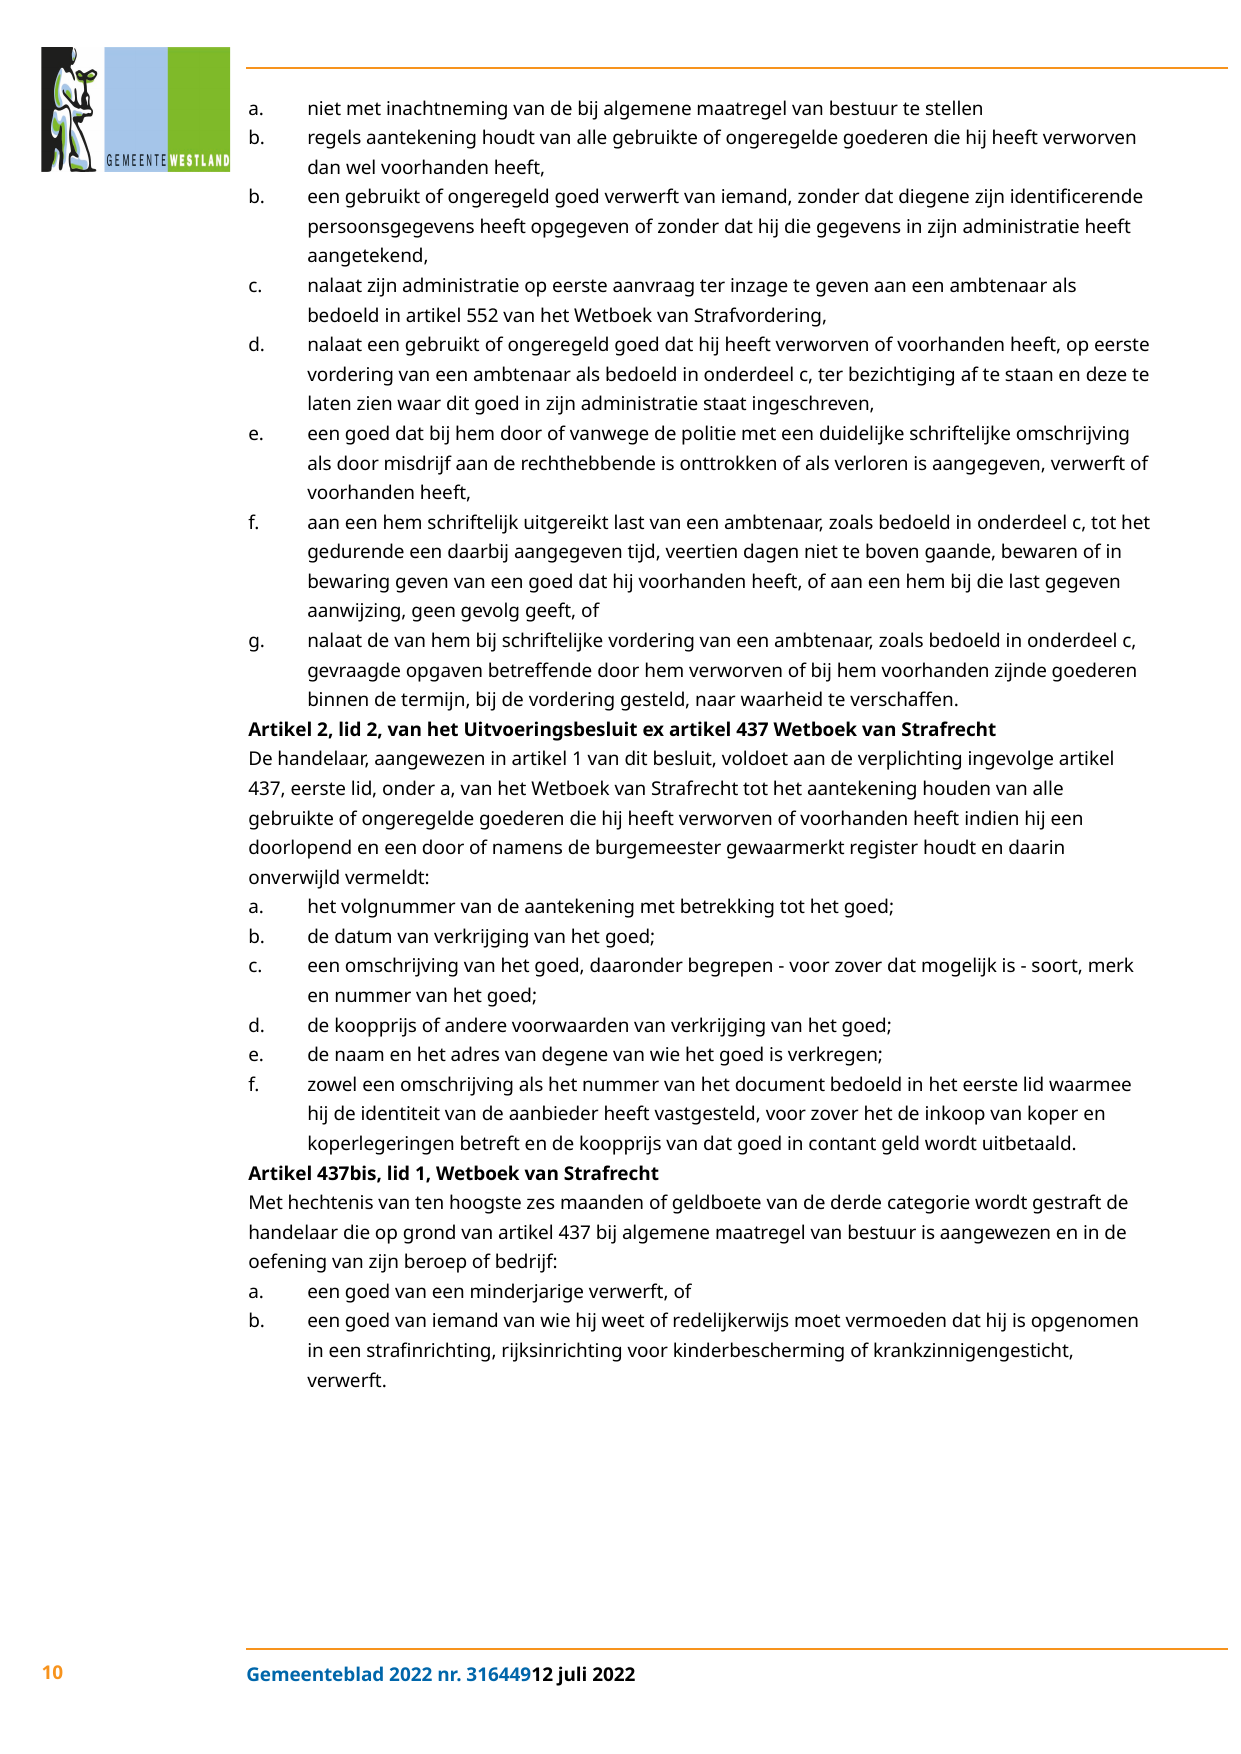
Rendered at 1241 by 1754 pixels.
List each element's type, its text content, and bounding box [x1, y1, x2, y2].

text De handelaar, aangewezen in artikel 1 van dit besluit, voldoet aan de verplichting ingevolge artikel 437, eerste lid, onder a, van het Wetboek van Strafrecht tot het aantekening houden van alle gebruikte of ongeregelde goederen die hij heeft verworven of voorhanden heeft indien hij een doorlopend en een door of namens de burgemeester gewaarmerkt register houdt en daarin onverwijld vermeldt: [248, 746, 1152, 890]
list een goed van iemand van wie hij weet of redelijkerwijs moet vermoeden dat hij is opgenomen in een strafinrichting, rijksinrichting voor kinderbescherming of krankzinnigengesticht, verwerft. [248, 1308, 1152, 1393]
list de naam en het adres van degene van wie het goed is verkregen; [248, 1041, 1152, 1067]
list zowel een omschrijving als het nummer van het document bedoeld in het eerste lid waarmee hij de identiteit van de aanbieder heeft vastgesteld, voor zover het de inkoop van koper en koperlegeringen betreft en de koopprijs van dat goed in contant geld wordt uitbetaald. [248, 1071, 1152, 1156]
text Artikel 437bis, lid 1, Wetboek van Strafrecht [248, 1160, 1152, 1186]
list een goed dat bij hem door of vanwege de politie met een duidelijke schriftelijke omschrijving als door misdrijf aan de rechthebbende is onttrokken of als verloren is aangegeven, verwerft of voorhanden heeft, [248, 420, 1152, 505]
list aan een hem schriftelijk uitgereikt last van een ambtenaar, zoals bedoeld in onderdeel c, tot het gedurende een daarbij aangegeven tijd, veertien dagen niet te boven gaande, bewaren of in bewaring geven van een goed dat hij voorhanden heeft, of aan een hem bij die last gegeven aanwijzing, geen gevolg geeft, of [248, 509, 1152, 623]
list een goed van een minderjarige verwerft, of [248, 1278, 1152, 1304]
list een gebruikt of ongeregeld goed verwerft van iemand, zonder dat diegene zijn identificerende persoonsgegevens heeft opgegeven of zonder dat hij die gegevens in zijn administratie heeft aangetekend, [248, 183, 1152, 268]
list een omschrijving van het goed, daaronder begrepen - voor zover dat mogelijk is - soort, merk en nummer van het goed; [248, 953, 1152, 1008]
list nalaat zijn administratie op eerste aanvraag ter inzage te geven aan een ambtenaar als bedoeld in artikel 552 van het Wetboek van Strafvordering, [248, 272, 1152, 328]
list de koopprijs of andere voorwaarden van verkrijging van het goed; [248, 1012, 1152, 1038]
picture [41, 47, 231, 172]
list regels aantekening houdt van alle gebruikte of ongeregelde goederen die hij heeft verworven dan wel voorhanden heeft, [248, 124, 1152, 180]
list nalaat een gebruikt of ongeregeld goed dat hij heeft verworven of voorhanden heeft, op eerste vordering van een ambtenaar als bedoeld in onderdeel c, ter bezichtiging af te staan en deze te laten zien waar dit goed in zijn administratie staat ingeschreven, [248, 331, 1152, 416]
list nalaat de van hem bij schriftelijke vordering van een ambtenaar, zoals bedoeld in onderdeel c, gevraagde opgaven betreffende door hem verworven of bij hem voorhanden zijnde goederen binnen de termijn, bij de vordering gesteld, naar waarheid te verschaffen. [248, 627, 1152, 712]
list niet met inachtneming van de bij algemene maatregel van bestuur te stellen [248, 95, 1152, 121]
text Artikel 2, lid 2, van het Uitvoeringsbesluit ex artikel 437 Wetboek van Strafrecht [248, 716, 1152, 742]
list het volgnummer van de aantekening met betrekking tot het goed; [248, 893, 1152, 919]
list de datum van verkrijging van het goed; [248, 923, 1152, 949]
text Met hechtenis van ten hoogste zes maanden of geldboete van de derde categorie wordt gestraft de handelaar die op grond van artikel 437 bij algemene maatregel van bestuur is aangewezen en in de oefening van zijn beroep of bedrijf: [248, 1189, 1152, 1274]
